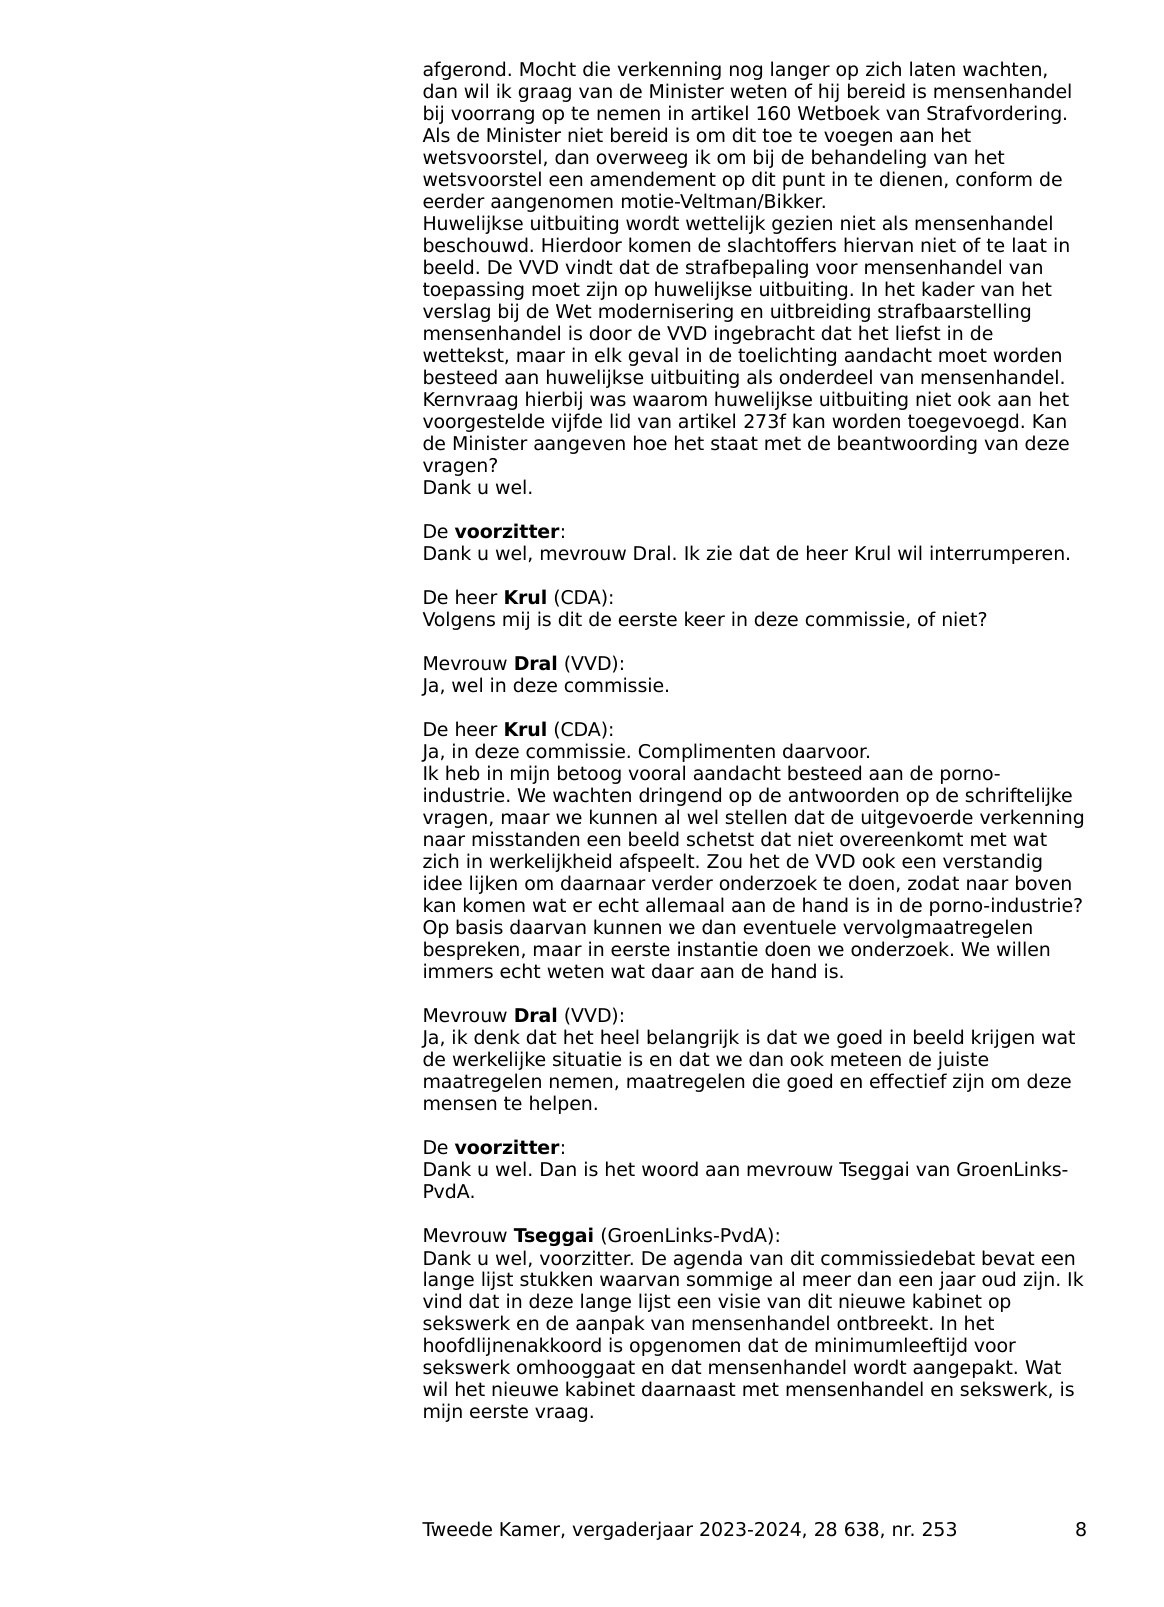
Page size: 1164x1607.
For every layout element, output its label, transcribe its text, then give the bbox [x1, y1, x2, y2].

text Mevrouw Tseggai (GroenLinks-PvdA): [422, 1225, 1087, 1247]
text De voorzitter: [422, 521, 1087, 543]
text Dank u wel, voorzitter. De agenda van dit commissiedebat bevat een lange lijst stukken waarvan sommige al meer dan een jaar oud zijn. Ik vind dat in deze lange lijst een visie van dit nieuwe kabinet op sekswerk en de aanpak van mensenhandel ontbreekt. In het hoofdlijnenakkoord is opgenomen dat de minimumleeftijd voor sekswerk omhooggaat en dat mensenhandel wordt aangepakt. Wat wil het nieuwe kabinet daarnaast met mensenhandel en sekswerk, is mijn eerste vraag. [422, 1247, 1087, 1423]
text De heer Krul (CDA): [422, 587, 1087, 609]
text Dank u wel. [422, 477, 1087, 499]
text Ik heb in mijn betoog vooral aandacht besteed aan de porno-industrie. We wachten dringend op de antwoorden op de schriftelijke vragen, maar we kunnen al wel stellen dat de uitgevoerde verkenning naar misstanden een beeld schetst dat niet overeenkomt met wat zich in werkelijkheid afspeelt. Zou het de VVD ook een verstandig idee lijken om daarnaar verder onderzoek te doen, zodat naar boven kan komen wat er echt allemaal aan de hand is in de porno-industrie? Op basis daarvan kunnen we dan eventuele vervolgmaatregelen bespreken, maar in eerste instantie doen we onderzoek. We willen immers echt weten wat daar aan de hand is. [422, 763, 1087, 983]
text Huwelijkse uitbuiting wordt wettelijk gezien niet als mensenhandel beschouwd. Hierdoor komen de slachtoffers hiervan niet of te laat in beeld. De VVD vindt dat de strafbepaling voor mensenhandel van toepassing moet zijn op huwelijkse uitbuiting. In het kader van het verslag bij de Wet modernisering en uitbreiding strafbaarstelling mensenhandel is door de VVD ingebracht dat het liefst in de wettekst, maar in elk geval in de toelichting aandacht moet worden besteed aan huwelijkse uitbuiting als onderdeel van mensenhandel. Kernvraag hierbij was waarom huwelijkse uitbuiting niet ook aan het voorgestelde vijfde lid van artikel 273f kan worden toegevoegd. Kan de Minister aangeven hoe het staat met de beantwoording van deze vragen? [422, 213, 1087, 477]
text Ja, ik denk dat het heel belangrijk is dat we goed in beeld krijgen wat de werkelijke situatie is en dat we dan ook meteen de juiste maatregelen nemen, maatregelen die goed en effectief zijn om deze mensen te helpen. [422, 1027, 1087, 1115]
text Ja, wel in deze commissie. [422, 675, 1087, 697]
text Volgens mij is dit de eerste keer in deze commissie, of niet? [422, 609, 1087, 631]
text De voorzitter: [422, 1137, 1087, 1159]
text afgerond. Mocht die verkenning nog langer op zich laten wachten, dan wil ik graag van de Minister weten of hij bereid is mensenhandel bij voorrang op te nemen in artikel 160 Wetboek van Strafvordering. Als de Minister niet bereid is om dit toe te voegen aan het wetsvoorstel, dan overweeg ik om bij de behandeling van het wetsvoorstel een amendement op dit punt in te dienen, conform de eerder aangenomen motie-Veltman/Bikker. [422, 59, 1087, 213]
text Dank u wel, mevrouw Dral. Ik zie dat de heer Krul wil interrumperen. [422, 543, 1087, 565]
text Dank u wel. Dan is het woord aan mevrouw Tseggai van GroenLinks-PvdA. [422, 1159, 1087, 1203]
text Mevrouw Dral (VVD): [422, 1005, 1087, 1027]
text Mevrouw Dral (VVD): [422, 653, 1087, 675]
text De heer Krul (CDA): [422, 719, 1087, 741]
text Ja, in deze commissie. Complimenten daarvoor. [422, 741, 1087, 763]
